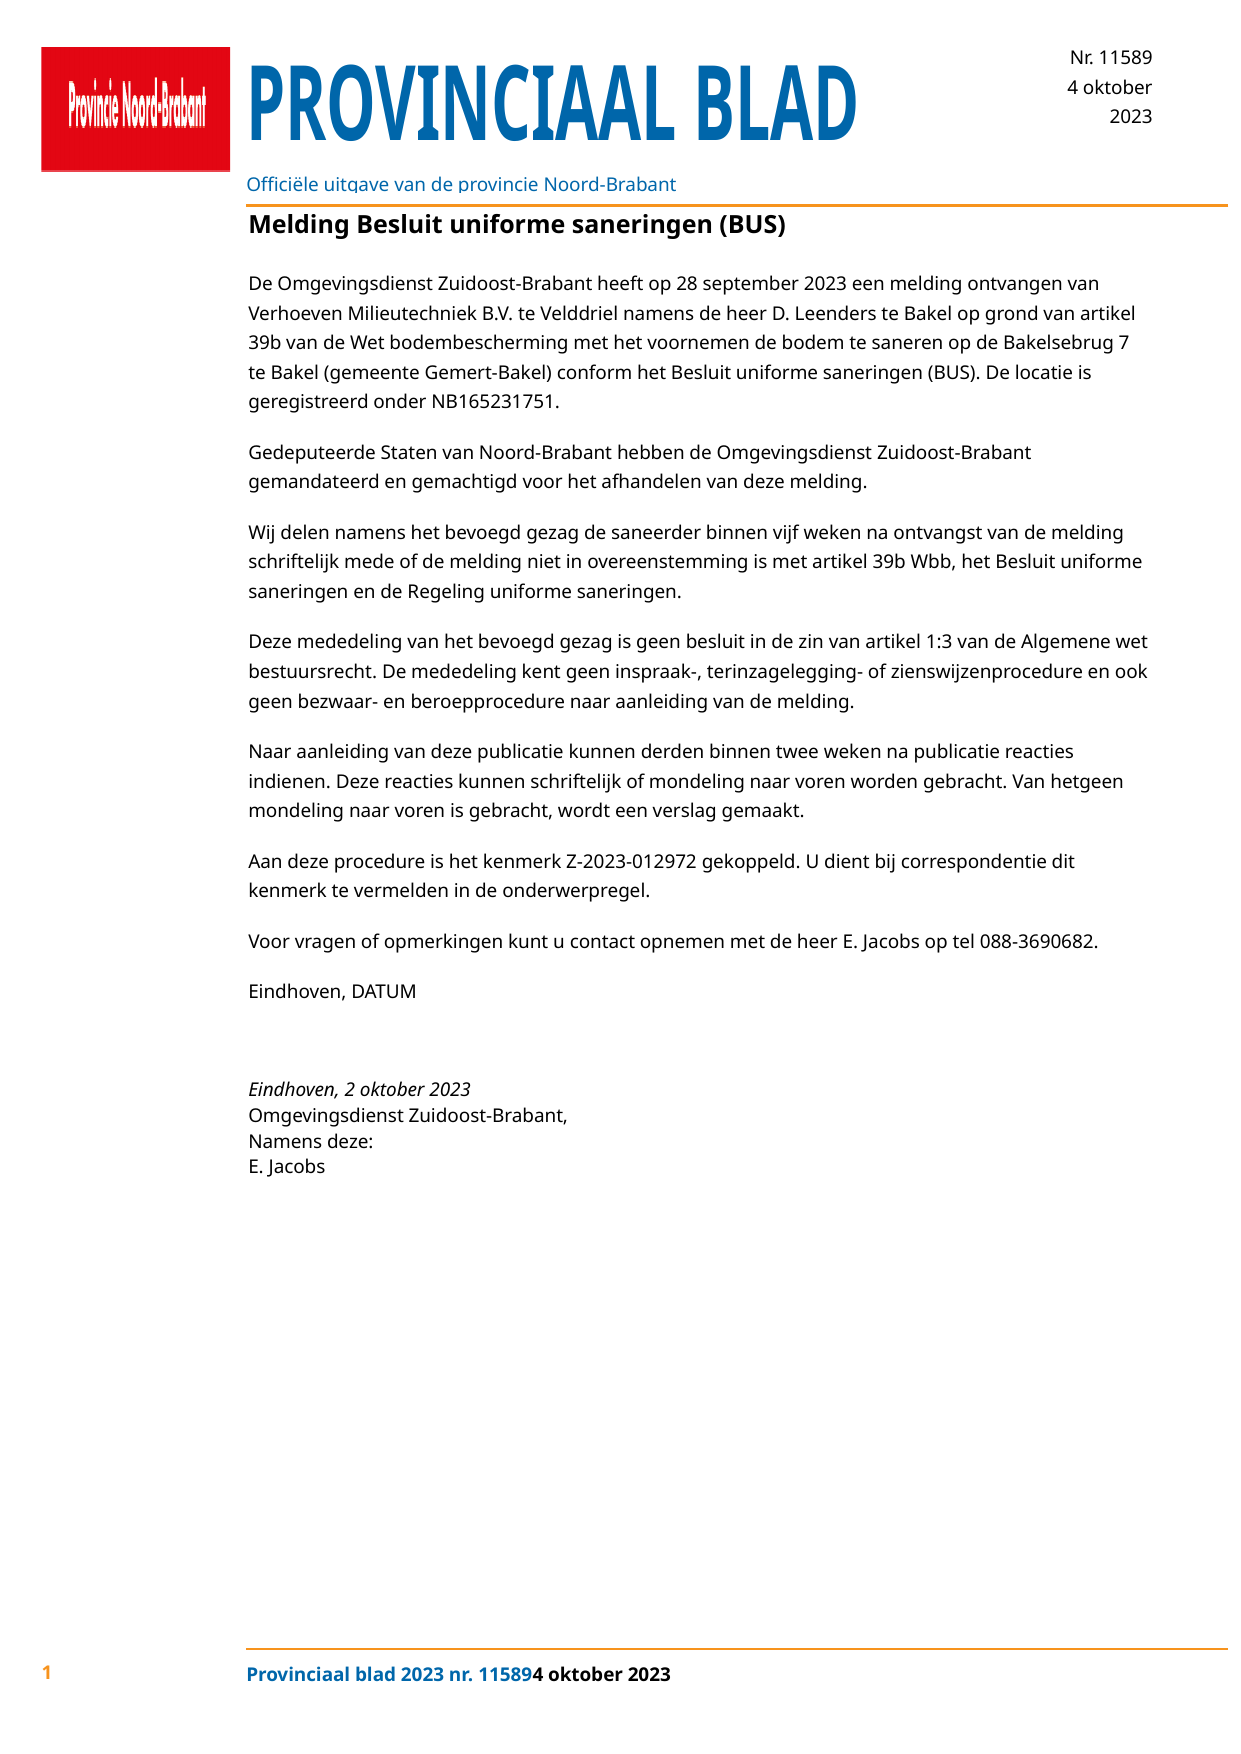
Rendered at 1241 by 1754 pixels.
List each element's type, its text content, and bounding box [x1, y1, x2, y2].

text Gedeputeerde Staten van Noord-Brabant hebben de Omgevingsdienst Zuidoost-Brabant gemandateerd en gemachtigd voor het afhandelen van deze melding. [248, 439, 1152, 494]
text Eindhoven, DATUM [248, 978, 1152, 1004]
text Wij delen namens het bevoegd gezag de saneerder binnen vijf weken na ontvangst van de melding schriftelijk mede of de melding niet in overeenstemming is met artikel 39b Wbb, het Besluit uniforme saneringen en de Regeling uniforme saneringen. [248, 519, 1152, 604]
text Deze mededeling van het bevoegd gezag is geen besluit in de zin van artikel 1:3 van de Algemene wet bestuursrecht. De mededeling kent geen inspraak-, terinzagelegging- of zienswijzenprocedure en ook geen bezwaar- en beroepprocedure naar aanleiding van de melding. [248, 629, 1152, 713]
text Voor vragen of opmerkingen kunt u contact opnemen met de heer E. Jacobs op tel 088-3690682. [248, 928, 1152, 953]
text Naar aanleiding van deze publicatie kunnen derden binnen twee weken na publicatie reacties indienen. Deze reacties kunnen schriftelijk of mondeling naar voren worden gebracht. Van hetgeen mondeling naar voren is gebracht, wordt een verslag gemaakt. [248, 738, 1152, 823]
text Aan deze procedure is het kenmerk Z-2023-012972 gekoppeld. U dient bij correspondentie dit kenmerk te vermelden in de onderwerpregel. [248, 848, 1152, 903]
picture [41, 47, 231, 172]
text De Omgevingsdienst Zuidoost-Brabant heeft op 28 september 2023 een melding ontvangen van Verhoeven Milieutechniek B.V. te Velddriel namens de heer D. Leenders te Bakel op grond van artikel 39b van de Wet bodembescherming met het voornemen de bodem te saneren op de Bakelsebrug 7 te Bakel (gemeente Gemert-Bakel) conform het Besluit uniforme saneringen (BUS). De locatie is geregistreerd onder NB165231751. [248, 270, 1152, 414]
text Namens deze: [248, 1128, 1152, 1154]
text Eindhoven, 2 oktober 2023 [248, 1076, 1152, 1102]
text E. Jacobs [248, 1154, 1152, 1179]
text Omgevingsdienst Zuidoost-Brabant, [248, 1102, 1152, 1128]
text Melding Besluit uniforme saneringen (BUS) [248, 207, 1152, 241]
